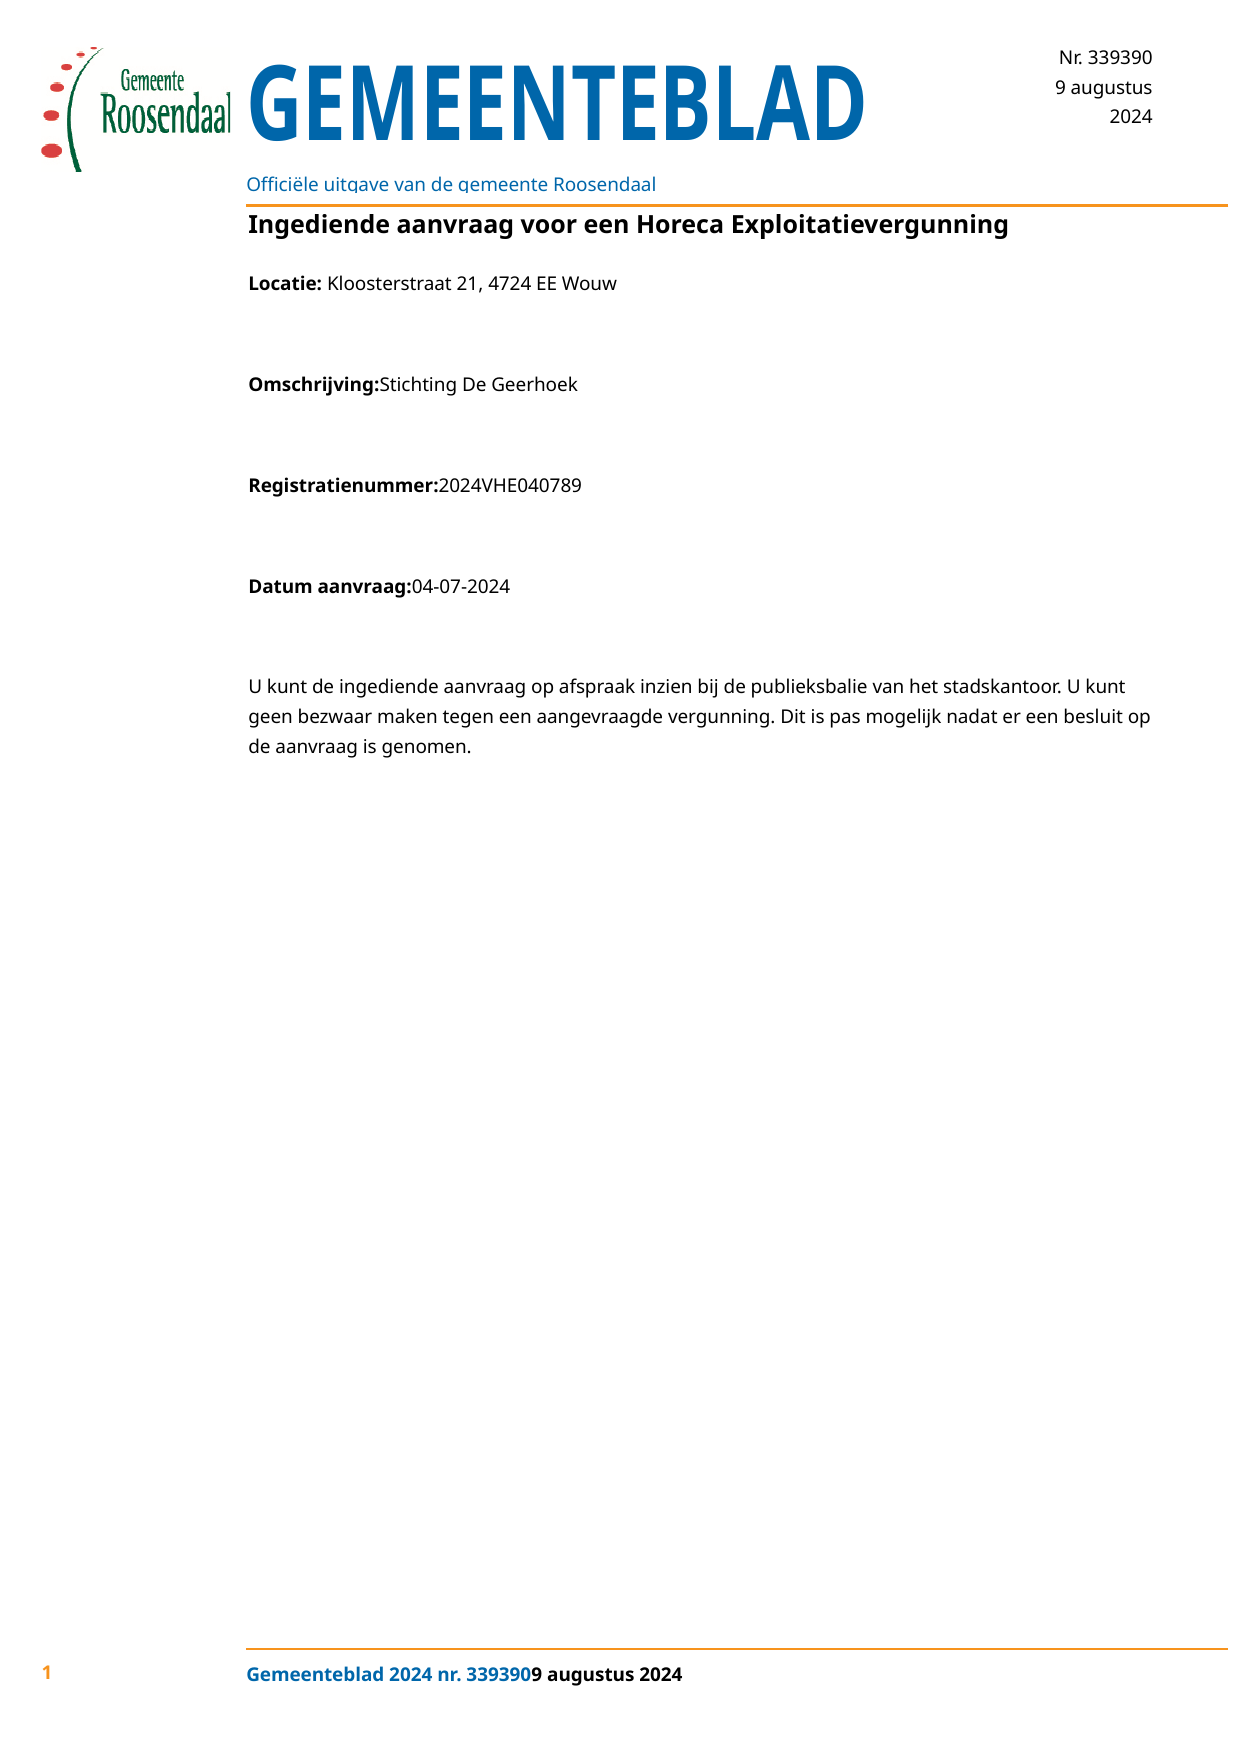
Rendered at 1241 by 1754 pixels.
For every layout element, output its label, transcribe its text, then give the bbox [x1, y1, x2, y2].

text Ingediende aanvraag voor een Horeca Exploitatievergunning [248, 207, 1152, 241]
text Omschrijving:Stichting De Geerhoek [248, 371, 1152, 397]
text U kunt de ingediende aanvraag op afspraak inzien bij de publieksbalie van het stadskantoor. U kunt geen bezwaar maken tegen een aangevraagde vergunning. Dit is pas mogelijk nadat er een besluit op de aanvraag is genomen. [248, 674, 1152, 758]
text Datum aanvraag:04-07-2024 [248, 573, 1152, 598]
picture [41, 47, 231, 172]
text Registratienummer:2024VHE040789 [248, 472, 1152, 498]
text Locatie: Kloosterstraat 21, 4724 EE Wouw [248, 270, 1152, 296]
